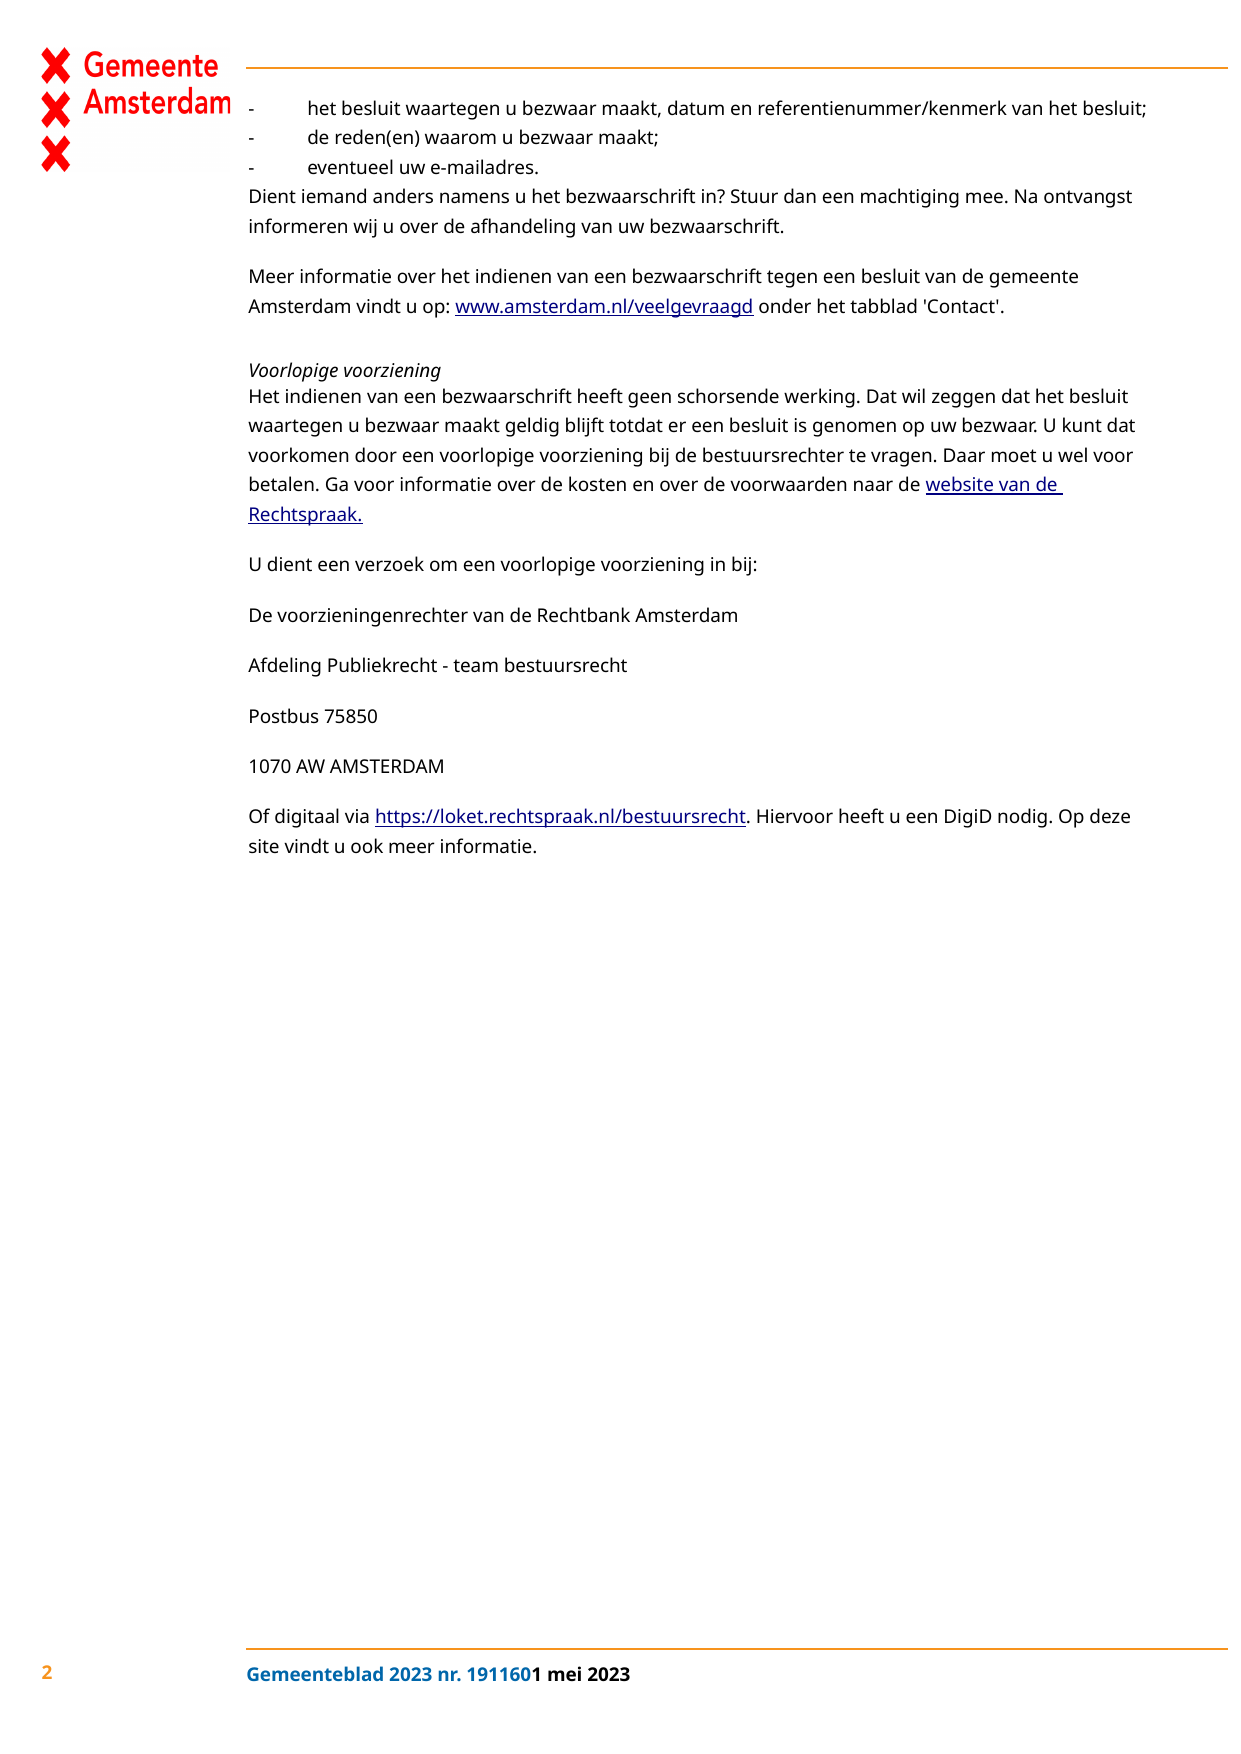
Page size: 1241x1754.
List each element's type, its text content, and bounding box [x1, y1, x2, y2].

picture [41, 47, 231, 172]
text Of digitaal via https://loket.rechtspraak.nl/bestuursrecht. Hiervoor heeft u een DigiD nodig. Op deze site vindt u ook meer informatie. [248, 804, 1152, 859]
text Afdeling Publiekrecht - team bestuursrecht [248, 652, 1152, 678]
text Meer informatie over het indienen van een bezwaarschrift tegen een besluit van de gemeente Amsterdam vindt u op: www.amsterdam.nl/veelgevraagd onder het tabblad 'Contact'. [248, 263, 1152, 319]
text Voorlopige voorziening [248, 357, 1152, 383]
text De voorzieningenrechter van de Rechtbank Amsterdam [248, 602, 1152, 628]
text 1070 AW AMSTERDAM [248, 753, 1152, 779]
list het besluit waartegen u bezwaar maakt, datum en referentienummer/kenmerk van het besluit; [248, 95, 1152, 121]
list de reden(en) waarom u bezwaar maakt; [248, 124, 1152, 150]
list eventueel uw e-mailadres. [248, 154, 1152, 180]
text U dient een verzoek om een voorlopige voorziening in bij: [248, 552, 1152, 577]
text Dient iemand anders namens u het bezwaarschrift in? Stuur dan een machtiging mee. Na ontvangst informeren wij u over de afhandeling van uw bezwaarschrift. [248, 183, 1152, 239]
text Postbus 75850 [248, 703, 1152, 728]
text Het indienen van een bezwaarschrift heeft geen schorsende werking. Dat wil zeggen dat het besluit waartegen u bezwaar maakt geldig blijft totdat er een besluit is genomen op uw bezwaar. U kunt dat voorkomen door een voorlopige voorziening bij de bestuursrechter te vragen. Daar moet u wel voor betalen. Ga voor informatie over de kosten en over de voorwaarden naar de website van de Rechtspraak. [248, 383, 1152, 527]
